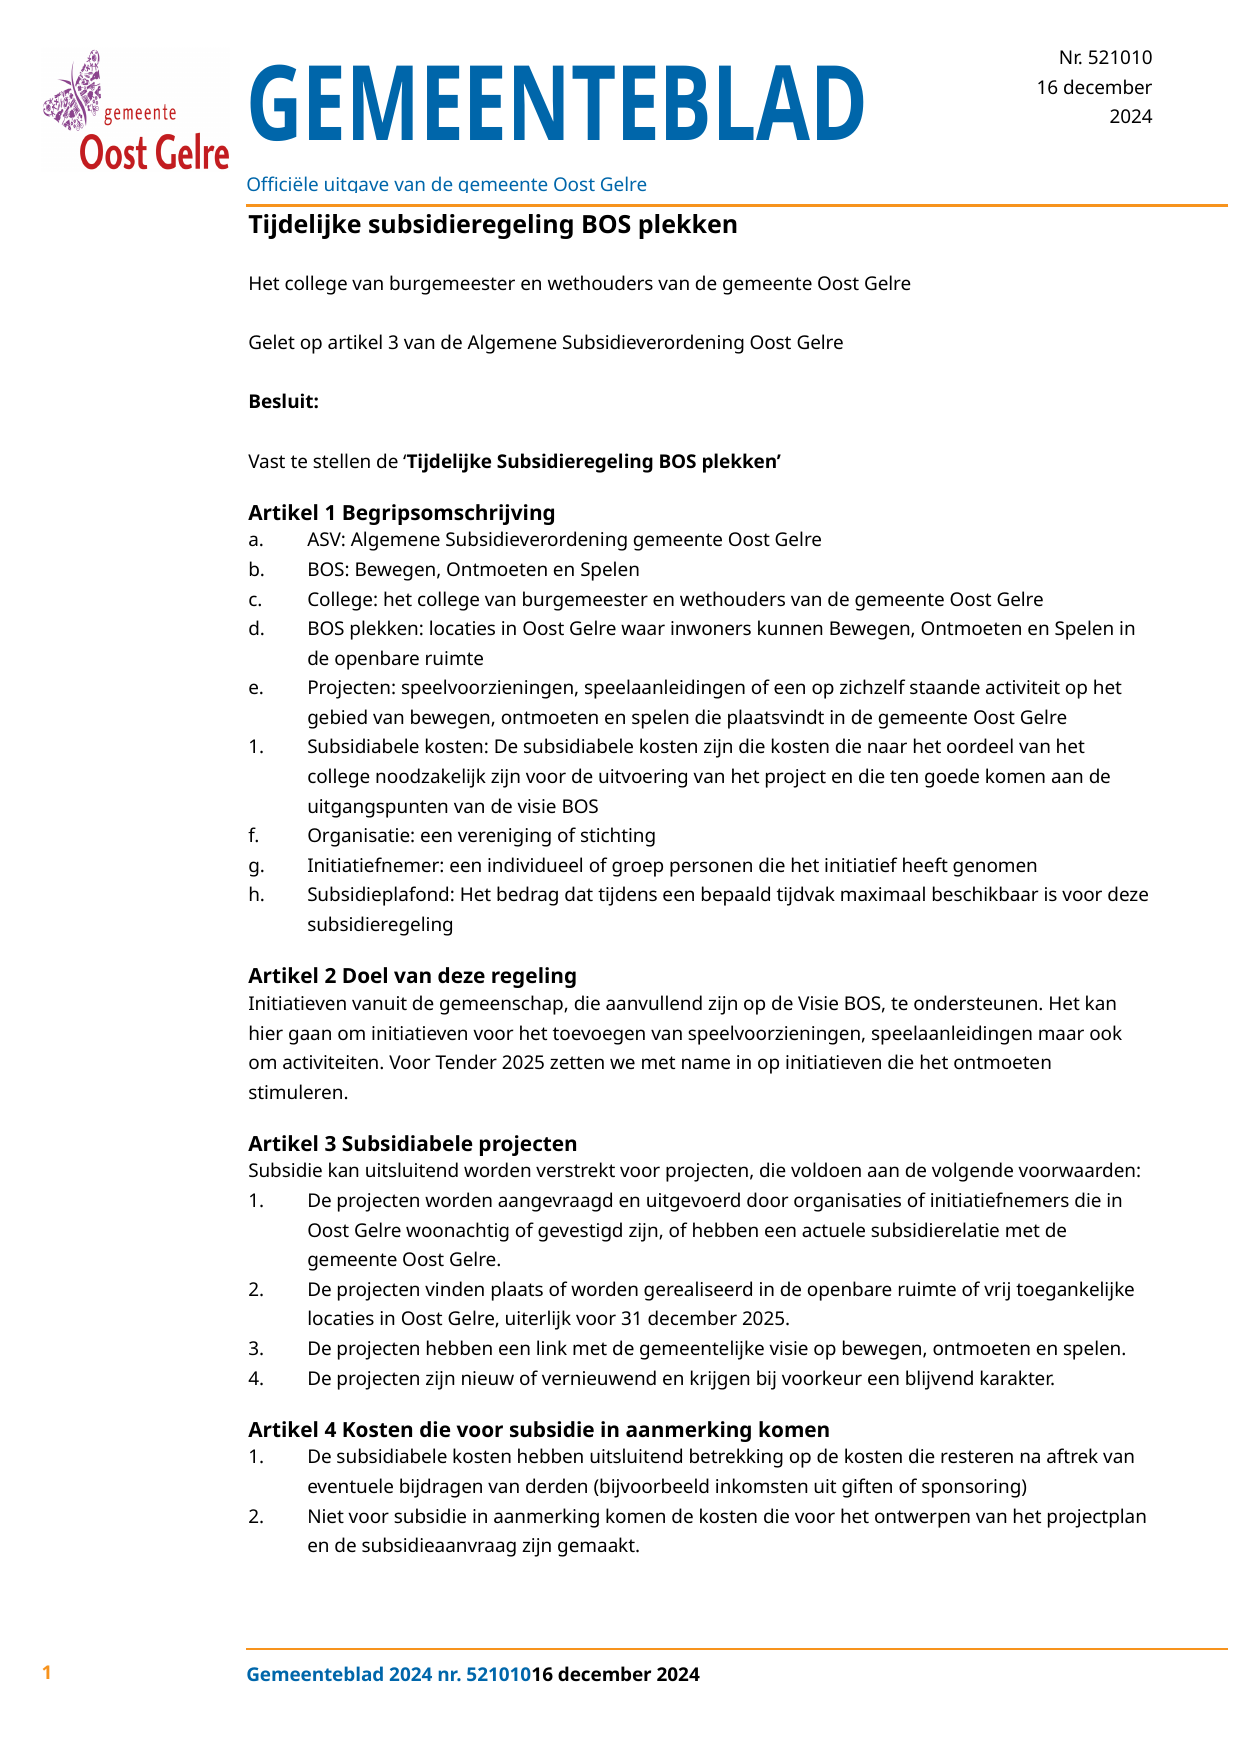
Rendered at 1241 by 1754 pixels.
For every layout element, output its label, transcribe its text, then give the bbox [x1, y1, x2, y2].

picture [41, 47, 231, 172]
text Artikel 2 Doel van deze regeling [248, 962, 1152, 990]
text Artikel 3 Subsidiabele projecten [248, 1129, 1152, 1158]
list BOS plekken: locaties in Oost Gelre waar inwoners kunnen Bewegen, Ontmoeten en Spelen in de openbare ruimte [248, 615, 1152, 671]
list De projecten hebben een link met de gemeentelijke visie op bewegen, ontmoeten en spelen. [248, 1335, 1152, 1361]
list ASV: Algemene Subsidieverordening gemeente Oost Gelre [248, 527, 1152, 552]
list Subsidieplafond: Het bedrag dat tijdens een bepaald tijdvak maximaal beschikbaar is voor deze subsidieregeling [248, 882, 1152, 937]
text Besluit: [248, 389, 1152, 414]
text Tijdelijke subsidieregeling BOS plekken [248, 207, 1152, 241]
list College: het college van burgemeester en wethouders van de gemeente Oost Gelre [248, 586, 1152, 612]
text Artikel 4 Kosten die voor subsidie in aanmerking komen [248, 1415, 1152, 1444]
list Organisatie: een vereniging of stichting [248, 822, 1152, 848]
list Initiatiefnemer: een individueel of groep personen die het initiatief heeft genomen [248, 852, 1152, 878]
text Initiatieven vanuit de gemeenschap, die aanvullend zijn op de Visie BOS, te ondersteunen. Het kan hier gaan om initiatieven voor het toevoegen van speelvoorzieningen, speelaanleidingen maar ook om activiteiten. Voor Tender 2025 zetten we met name in op initiatieven die het ontmoeten stimuleren. [248, 990, 1152, 1104]
list De projecten worden aangevraagd en uitgevoerd door organisaties of initiatiefnemers die in Oost Gelre woonachtig of gevestigd zijn, of hebben een actuele subsidierelatie met de gemeente Oost Gelre. [248, 1187, 1152, 1272]
text Het college van burgemeester en wethouders van de gemeente Oost Gelre [248, 270, 1152, 296]
list BOS: Bewegen, Ontmoeten en Spelen [248, 556, 1152, 582]
text Artikel 1 Begripsomschrijving [248, 498, 1152, 527]
list De subsidiabele kosten hebben uitsluitend betrekking op de kosten die resteren na aftrek van eventuele bijdragen van derden (bijvoorbeeld inkomsten uit giften of sponsoring) [248, 1444, 1152, 1499]
list Niet voor subsidie in aanmerking komen de kosten die voor het ontwerpen van het projectplan en de subsidieaanvraag zijn gemaakt. [248, 1503, 1152, 1558]
text Gelet op artikel 3 van de Algemene Subsidieverordening Oost Gelre [248, 329, 1152, 355]
list De projecten zijn nieuw of vernieuwend en krijgen bij voorkeur een blijvend karakter. [248, 1365, 1152, 1391]
text Subsidie kan uitsluitend worden verstrekt voor projecten, die voldoen aan de volgende voorwaarden: [248, 1158, 1152, 1183]
text Vast te stellen de ‘Tijdelijke Subsidieregeling BOS plekken’ [248, 448, 1152, 473]
list De projecten vinden plaats of worden gerealiseerd in de openbare ruimte of vrij toegankelijke locaties in Oost Gelre, uiterlijk voor 31 december 2025. [248, 1276, 1152, 1331]
list Subsidiabele kosten: De subsidiabele kosten zijn die kosten die naar het oordeel van het college noodzakelijk zijn voor de uitvoering van het project en die ten goede komen aan de uitgangspunten van de visie BOS [248, 734, 1152, 819]
list Projecten: speelvoorzieningen, speelaanleidingen of een op zichzelf staande activiteit op het gebied van bewegen, ontmoeten en spelen die plaatsvindt in de gemeente Oost Gelre [248, 674, 1152, 730]
